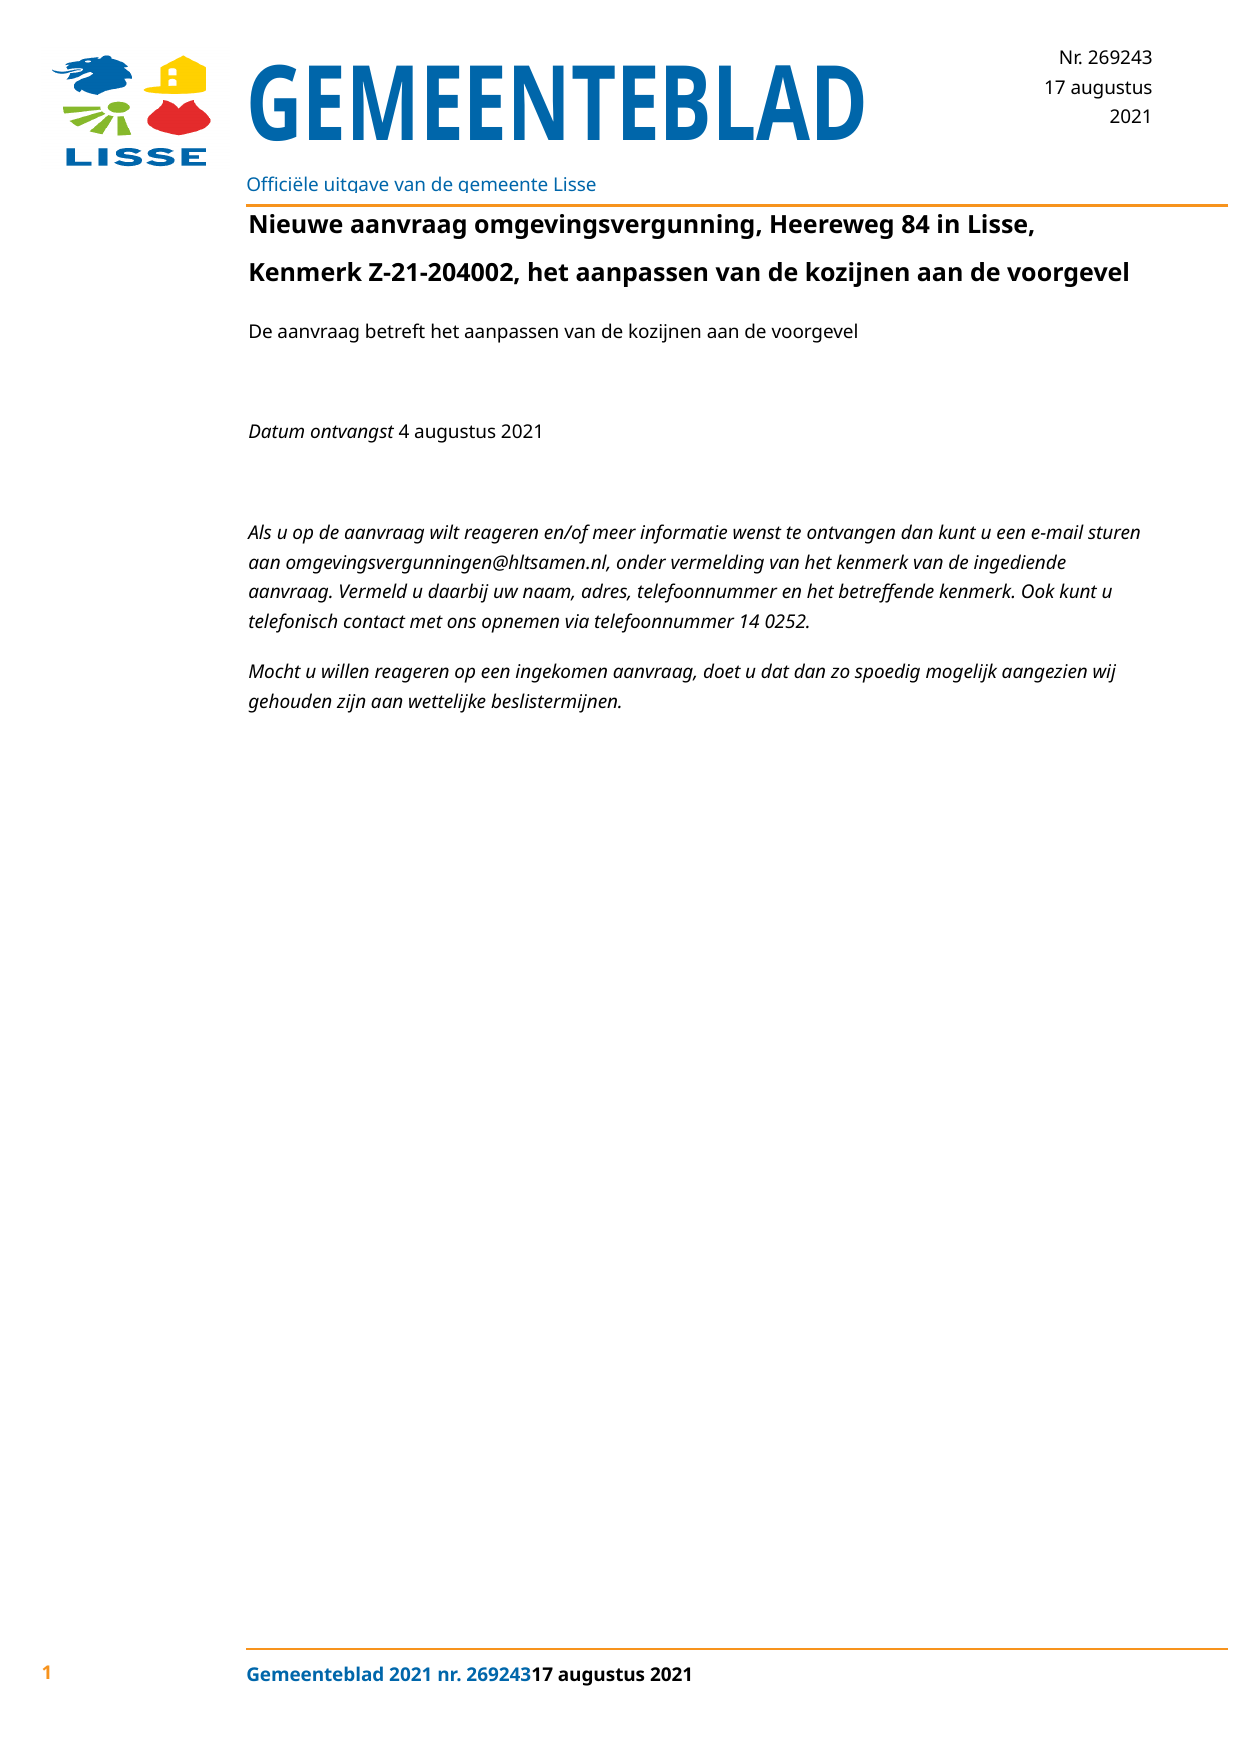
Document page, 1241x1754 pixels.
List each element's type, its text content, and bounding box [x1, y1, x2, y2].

text Nieuwe aanvraag omgevingsvergunning, Heereweg 84 in Lisse, Kenmerk Z-21-204002, het aanpassen van de kozijnen aan de voorgevel [248, 207, 1152, 288]
text Datum ontvangst 4 augustus 2021 [248, 419, 1152, 444]
text De aanvraag betreft het aanpassen van de kozijnen aan de voorgevel [248, 318, 1152, 344]
picture [41, 47, 231, 172]
text Als u op de aanvraag wilt reageren en/of meer informatie wenst te ontvangen dan kunt u een e-mail sturen aan omgevingsvergunningen@hltsamen.nl, onder vermelding van het kenmerk van de ingediende aanvraag. Vermeld u daarbij uw naam, adres, telefoonnummer en het betreffende kenmerk. Ook kunt u telefonisch contact met ons opnemen via telefoonnummer 14 0252. [248, 519, 1152, 634]
text Mocht u willen reageren op een ingekomen aanvraag, doet u dat dan zo spoedig mogelijk aangezien wij gehouden zijn aan wettelijke beslistermijnen. [248, 659, 1152, 714]
